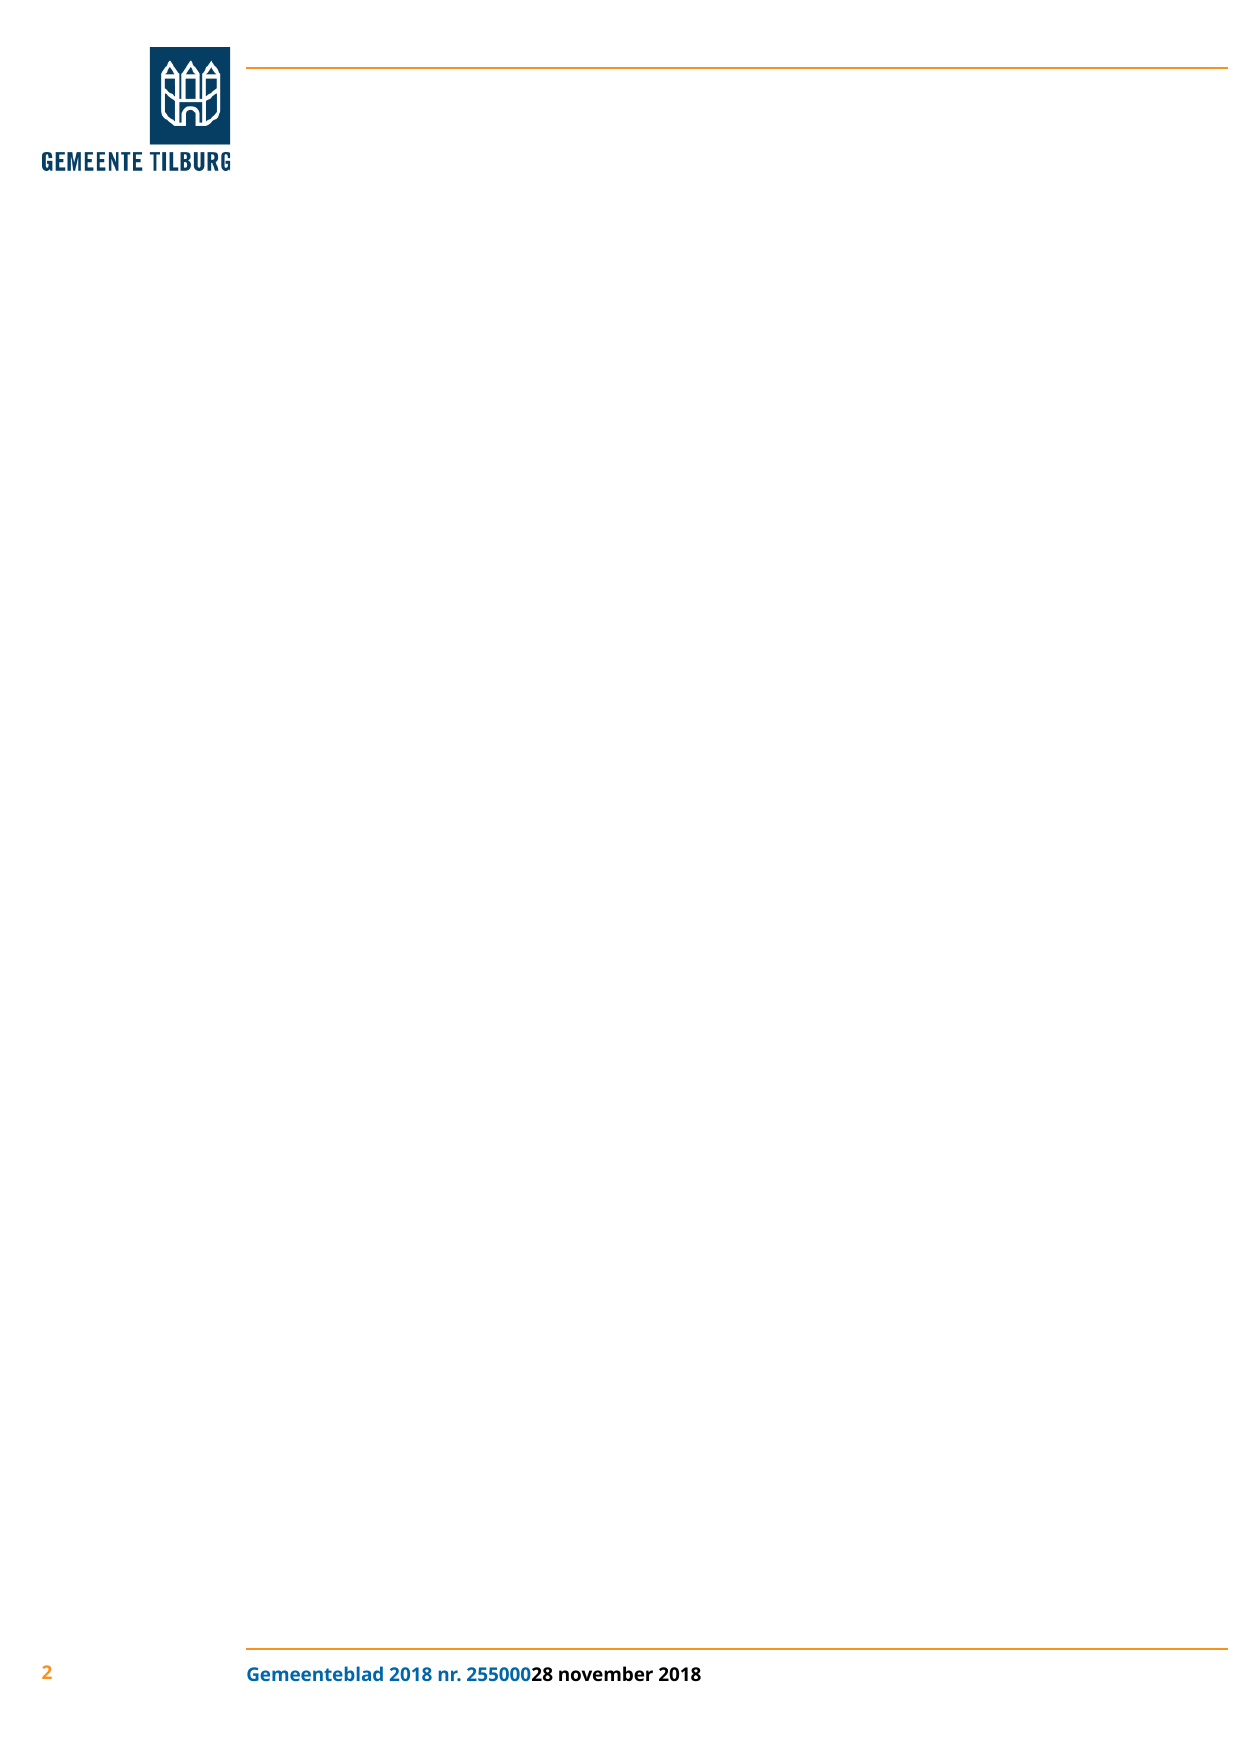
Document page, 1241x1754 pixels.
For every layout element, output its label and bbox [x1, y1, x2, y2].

picture [41, 47, 231, 172]
